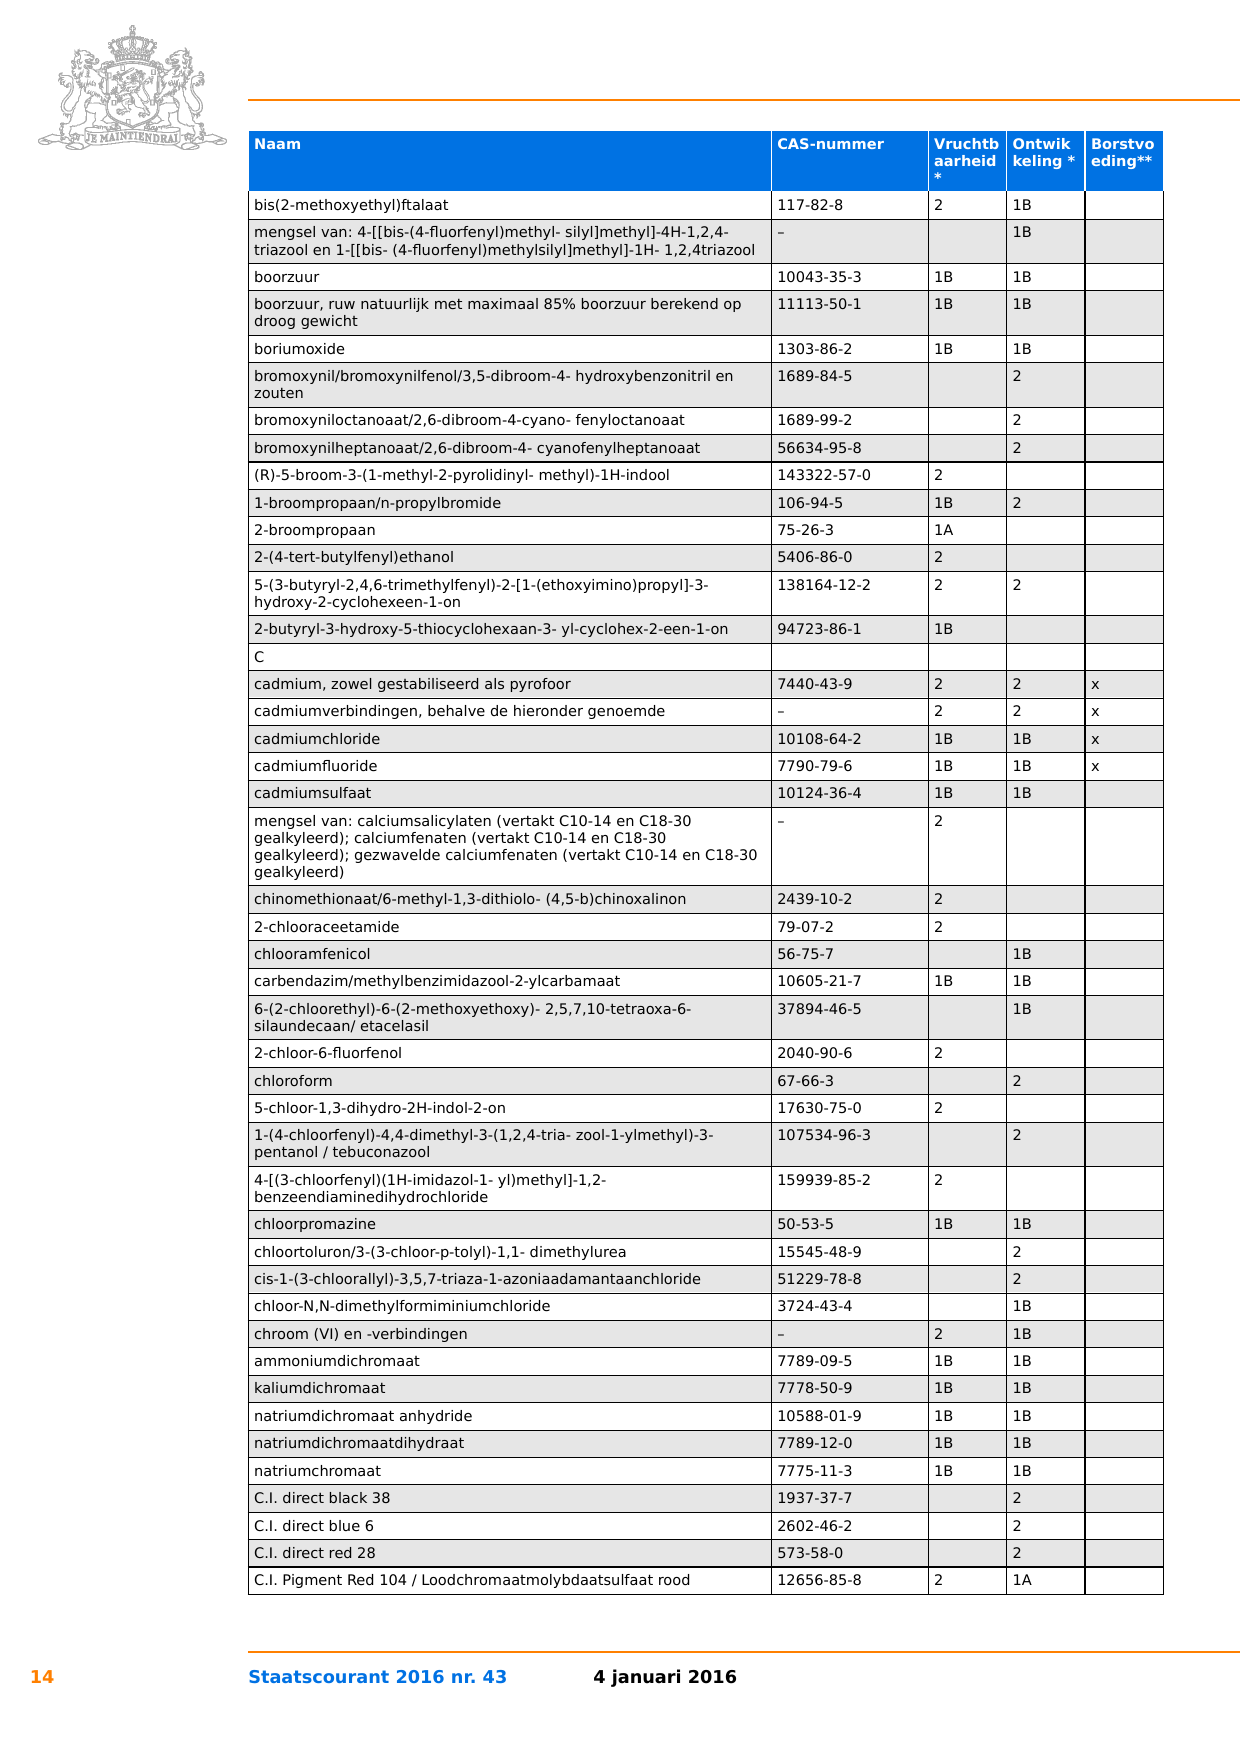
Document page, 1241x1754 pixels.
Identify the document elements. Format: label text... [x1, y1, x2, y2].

table_cell 1B [1007, 1211, 1084, 1238]
table_cell 1B [929, 969, 1006, 995]
table_cell 10605-21-7 [772, 969, 928, 995]
table_cell [1086, 969, 1163, 995]
table_cell 2 [1007, 699, 1084, 725]
table_cell [1086, 264, 1163, 290]
table_cell 2-butyryl-3-hydroxy-5-thiocyclohexaan-3- yl-cyclohex-2-een-1-on [249, 616, 771, 643]
table_cell 56-75-7 [772, 941, 928, 968]
table_cell [1007, 616, 1084, 643]
table_cell [929, 1294, 1006, 1320]
table_cell 1B [1007, 996, 1084, 1039]
table_cell [929, 644, 1006, 670]
table_cell [1086, 1095, 1163, 1122]
table_cell C [249, 644, 771, 670]
table_cell [1086, 1568, 1163, 1594]
table_cell 7775-11-3 [772, 1458, 928, 1484]
table_header Borstvoeding** [1086, 131, 1163, 191]
table_cell bromoxynilheptanoaat/2,6-dibroom-4- cyanofenylheptanoaat [249, 435, 771, 461]
table_cell 2 [1007, 1266, 1084, 1292]
table_cell 1B [929, 1431, 1006, 1457]
table_cell 1937-37-7 [772, 1485, 928, 1512]
table_cell C.I. Pigment Red 104 / Loodchromaatmolybdaatsulfaat rood [249, 1568, 771, 1594]
table_cell [1007, 914, 1084, 940]
table_cell 6-(2-chloorethyl)-6-(2-methoxyethoxy)- 2,5,7,10-tetraoxa-6-silaundecaan/ etacelasil [249, 996, 771, 1039]
table_cell cadmiumchloride [249, 726, 771, 752]
table_cell ammoniumdichromaat [249, 1348, 771, 1375]
table_cell 1B [929, 1376, 1006, 1402]
table_cell 1B [929, 1348, 1006, 1375]
table_cell [929, 1068, 1006, 1094]
table_cell chlooramfenicol [249, 941, 771, 968]
table_header Naam [249, 131, 771, 191]
table_cell [929, 996, 1006, 1039]
table_cell 2 [929, 1040, 1006, 1067]
table_cell 2-(4-tert-butylfenyl)ethanol [249, 545, 771, 571]
table_cell 2 [929, 1568, 1006, 1594]
table_cell [929, 220, 1006, 263]
table_cell [1086, 545, 1163, 571]
table_cell mengsel van: calciumsalicylaten (vertakt C10-14 en C18-30 gealkyleerd); calciumfenaten (vertakt C10-14 en C18-30 gealkyleerd); gezwavelde calciumfenaten (vertakt C10-14 en C18-30 gealkyleerd) [249, 808, 771, 885]
table_cell 1B [1007, 969, 1084, 995]
table_cell 1B [1007, 726, 1084, 752]
table_cell 10588-01-9 [772, 1403, 928, 1429]
table_cell cadmiumsulfaat [249, 781, 771, 807]
table_cell 1B [929, 336, 1006, 362]
table_cell 2 [929, 699, 1006, 725]
table_cell [1007, 463, 1084, 489]
table_cell [1086, 435, 1163, 461]
table_cell chloroform [249, 1068, 771, 1094]
table_cell 7778-50-9 [772, 1376, 928, 1402]
table_cell [1086, 1167, 1163, 1210]
table_cell 107534-96-3 [772, 1123, 928, 1166]
table_cell 573-58-0 [772, 1540, 928, 1566]
table_cell 1B [1007, 753, 1084, 780]
table_cell mengsel van: 4-[[bis-(4-fluorfenyl)methyl- silyl]methyl]-4H-1,2,4-triazool en 1-[[bis- (4-fluorfenyl)methylsilyl]methyl]-1H- 1,2,4triazool [249, 220, 771, 263]
table_cell 7789-09-5 [772, 1348, 928, 1375]
table_cell 12656-85-8 [772, 1568, 928, 1594]
table_cell chloor-N,N-dimethylformiminiumchloride [249, 1294, 771, 1320]
table_cell 75-26-3 [772, 517, 928, 543]
table_cell 94723-86-1 [772, 616, 928, 643]
picture [38, 25, 227, 150]
table_cell [1086, 363, 1163, 407]
table_cell 1B [1007, 1458, 1084, 1484]
table_cell 2 [1007, 671, 1084, 697]
table_cell 2 [1007, 363, 1084, 407]
table_cell [1086, 1376, 1163, 1402]
table_cell 1B [929, 490, 1006, 516]
table_cell 2 [929, 545, 1006, 571]
table_cell 5406-86-0 [772, 545, 928, 571]
table_cell 2 [929, 1167, 1006, 1210]
table_cell [929, 1513, 1006, 1539]
table_cell 51229-78-8 [772, 1266, 928, 1292]
table_cell 56634-95-8 [772, 435, 928, 461]
table_cell [1007, 1095, 1084, 1122]
table_cell [1086, 220, 1163, 263]
table_cell 2 [1007, 408, 1084, 434]
table_cell 1-(4-chloorfenyl)-4,4-dimethyl-3-(1,2,4-tria- zool-1-ylmethyl)-3-pentanol / tebuconazool [249, 1123, 771, 1166]
table_cell [1007, 1040, 1084, 1067]
table_cell 15545-48-9 [772, 1239, 928, 1265]
table_cell [1086, 941, 1163, 968]
table_cell 1A [929, 517, 1006, 543]
table_cell [1007, 517, 1084, 543]
table_cell x [1086, 671, 1163, 697]
table_cell natriumchromaat [249, 1458, 771, 1484]
table_cell [1086, 1513, 1163, 1539]
table_cell 2 [1007, 1513, 1084, 1539]
table_cell 1B [1007, 264, 1084, 290]
table_cell 1B [929, 616, 1006, 643]
table_cell (R)-5-broom-3-(1-methyl-2-pyrolidinyl- methyl)-1H-indool [249, 463, 771, 489]
table_cell [1086, 336, 1163, 362]
table_cell 2 [1007, 1485, 1084, 1512]
table_cell cadmiumverbindingen, behalve de hieronder genoemde [249, 699, 771, 725]
table_cell [1007, 808, 1084, 885]
table_cell bromoxynil/bromoxynilfenol/3,5-dibroom-4- hydroxybenzonitril en zouten [249, 363, 771, 407]
table_cell 2 [1007, 435, 1084, 461]
table_cell 1B [929, 264, 1006, 290]
table_cell 1689-99-2 [772, 408, 928, 434]
table_cell 1B [929, 1458, 1006, 1484]
table_cell 1B [1007, 1376, 1084, 1402]
table_cell [1086, 572, 1163, 615]
table_cell 1B [1007, 781, 1084, 807]
table_cell carbendazim/methylbenzimidazool-2-ylcarbamaat [249, 969, 771, 995]
table_cell 2 [1007, 490, 1084, 516]
table_cell chloortoluron/3-(3-chloor-p-tolyl)-1,1- dimethylurea [249, 1239, 771, 1265]
table_cell [1086, 490, 1163, 516]
table_cell [929, 363, 1006, 407]
table_cell [1086, 644, 1163, 670]
table_cell [772, 644, 928, 670]
table_cell [1086, 1211, 1163, 1238]
table_cell [1086, 1458, 1163, 1484]
table_cell [1086, 886, 1163, 913]
table_cell [1086, 996, 1163, 1039]
table_cell [1086, 192, 1163, 219]
table_cell 4-[(3-chloorfenyl)(1H-imidazol-1- yl)methyl]-1,2-benzeendiaminedihydrochloride [249, 1167, 771, 1210]
table_cell 10043-35-3 [772, 264, 928, 290]
table_header Vruchtbaarheid * [929, 131, 1006, 191]
table_cell [1086, 1040, 1163, 1067]
table_cell 1B [1007, 192, 1084, 219]
table_cell 1B [1007, 291, 1084, 335]
table_cell 159939-85-2 [772, 1167, 928, 1210]
table_cell 1B [929, 726, 1006, 752]
table_cell 106-94-5 [772, 490, 928, 516]
table_cell [1086, 408, 1163, 434]
table_cell 5-(3-butyryl-2,4,6-trimethylfenyl)-2-[1-(ethoxyimino)propyl]-3-hydroxy-2-cyclohexeen-1-on [249, 572, 771, 615]
table_cell [1086, 1485, 1163, 1512]
table_cell [929, 1485, 1006, 1512]
table_cell C.I. direct black 38 [249, 1485, 771, 1512]
table_cell boorzuur [249, 264, 771, 290]
table_cell [1086, 1068, 1163, 1094]
table_cell boriumoxide [249, 336, 771, 362]
table_cell kaliumdichromaat [249, 1376, 771, 1402]
table_cell 1B [929, 1403, 1006, 1429]
table_cell natriumdichromaatdihydraat [249, 1431, 771, 1457]
table_cell 138164-12-2 [772, 572, 928, 615]
table_cell 1B [1007, 1321, 1084, 1347]
table_cell cadmiumfluoride [249, 753, 771, 780]
table_cell 67-66-3 [772, 1068, 928, 1094]
table_cell natriumdichromaat anhydride [249, 1403, 771, 1429]
table_cell 1B [929, 753, 1006, 780]
table_cell [929, 1540, 1006, 1566]
table_cell 50-53-5 [772, 1211, 928, 1238]
table_cell [1007, 644, 1084, 670]
table_cell 117-82-8 [772, 192, 928, 219]
table_cell x [1086, 726, 1163, 752]
table_cell 2-broompropaan [249, 517, 771, 543]
table_cell 1B [929, 291, 1006, 335]
table_cell [1086, 914, 1163, 940]
table_cell [929, 1239, 1006, 1265]
table_cell [1086, 1239, 1163, 1265]
table_cell 10108-64-2 [772, 726, 928, 752]
table_cell 3724-43-4 [772, 1294, 928, 1320]
table_cell [1086, 1431, 1163, 1457]
table_cell [929, 941, 1006, 968]
table_cell – [772, 220, 928, 263]
table_cell 7789-12-0 [772, 1431, 928, 1457]
table_cell [1086, 1540, 1163, 1566]
table_cell 2 [929, 886, 1006, 913]
table_cell 7790-79-6 [772, 753, 928, 780]
table_cell 2 [1007, 1123, 1084, 1166]
table_cell 1-broompropaan/n-propylbromide [249, 490, 771, 516]
table_cell [1086, 1321, 1163, 1347]
table_cell 2 [1007, 1068, 1084, 1094]
table_cell [1086, 1403, 1163, 1429]
table_cell [1086, 291, 1163, 335]
table_cell 1B [929, 781, 1006, 807]
table_cell – [772, 808, 928, 885]
table_cell bromoxyniloctanoaat/2,6-dibroom-4-cyano- fenyloctanoaat [249, 408, 771, 434]
table_cell 79-07-2 [772, 914, 928, 940]
table_cell x [1086, 699, 1163, 725]
table_cell – [772, 699, 928, 725]
table_cell cadmium, zowel gestabiliseerd als pyrofoor [249, 671, 771, 697]
table_cell 2-chlooraceetamide [249, 914, 771, 940]
table_cell C.I. direct red 28 [249, 1540, 771, 1566]
table_cell 2 [929, 914, 1006, 940]
table_cell x [1086, 753, 1163, 780]
table_cell 7440-43-9 [772, 671, 928, 697]
table_cell 2 [1007, 1239, 1084, 1265]
table_cell [1007, 886, 1084, 913]
table_cell 37894-46-5 [772, 996, 928, 1039]
table_cell 1B [1007, 1294, 1084, 1320]
table_cell C.I. direct blue 6 [249, 1513, 771, 1539]
table_cell [1086, 517, 1163, 543]
table_cell boorzuur, ruw natuurlijk met maximaal 85% boorzuur berekend op droog gewicht [249, 291, 771, 335]
table_cell [929, 408, 1006, 434]
table_cell [929, 1123, 1006, 1166]
table_cell 1B [1007, 336, 1084, 362]
table_header Ontwikkeling * [1007, 131, 1084, 191]
table_cell 2 [929, 671, 1006, 697]
table_cell chinomethionaat/6-methyl-1,3-dithiolo- (4,5-b)chinoxalinon [249, 886, 771, 913]
table_cell [1007, 545, 1084, 571]
table_cell 2 [1007, 1540, 1084, 1566]
table_cell [1007, 1167, 1084, 1210]
table_cell [1086, 463, 1163, 489]
table_cell – [772, 1321, 928, 1347]
table_cell [1086, 1348, 1163, 1375]
table_cell 1B [929, 1211, 1006, 1238]
table_cell 1B [1007, 941, 1084, 968]
table_cell [1086, 808, 1163, 885]
table_cell 1303-86-2 [772, 336, 928, 362]
table_cell 11113-50-1 [772, 291, 928, 335]
table_cell chloorpromazine [249, 1211, 771, 1238]
table_cell 2 [929, 463, 1006, 489]
table_cell 2040-90-6 [772, 1040, 928, 1067]
table_cell 2 [1007, 572, 1084, 615]
table_cell 5-chloor-1,3-dihydro-2H-indol-2-on [249, 1095, 771, 1122]
table_cell 10124-36-4 [772, 781, 928, 807]
table_cell [929, 1266, 1006, 1292]
table_cell 2 [929, 808, 1006, 885]
table_cell 17630-75-0 [772, 1095, 928, 1122]
table_cell 1689-84-5 [772, 363, 928, 407]
table_cell [1086, 1266, 1163, 1292]
table_cell [929, 435, 1006, 461]
table_cell chroom (VI) en -verbindingen [249, 1321, 771, 1347]
table_cell 1B [1007, 1431, 1084, 1457]
table_cell [1086, 1123, 1163, 1166]
table_cell 2-chloor-6-fluorfenol [249, 1040, 771, 1067]
table_cell 143322-57-0 [772, 463, 928, 489]
table_cell 1B [1007, 1403, 1084, 1429]
table_cell 2439-10-2 [772, 886, 928, 913]
table_cell bis(2-methoxyethyl)ftalaat [249, 192, 771, 219]
table_cell 2 [929, 572, 1006, 615]
table_cell 1B [1007, 1348, 1084, 1375]
table_cell 2 [929, 1095, 1006, 1122]
table_cell cis-1-(3-chloorallyl)-3,5,7-triaza-1-azoniaadamantaanchloride [249, 1266, 771, 1292]
table_cell [1086, 781, 1163, 807]
table_cell 2 [929, 1321, 1006, 1347]
table_cell 1B [1007, 220, 1084, 263]
table_cell 1A [1007, 1568, 1084, 1594]
table_cell [1086, 1294, 1163, 1320]
table_cell 2 [929, 192, 1006, 219]
table_header CAS-nummer [772, 131, 928, 191]
table_cell [1086, 616, 1163, 643]
table_cell 2602-46-2 [772, 1513, 928, 1539]
